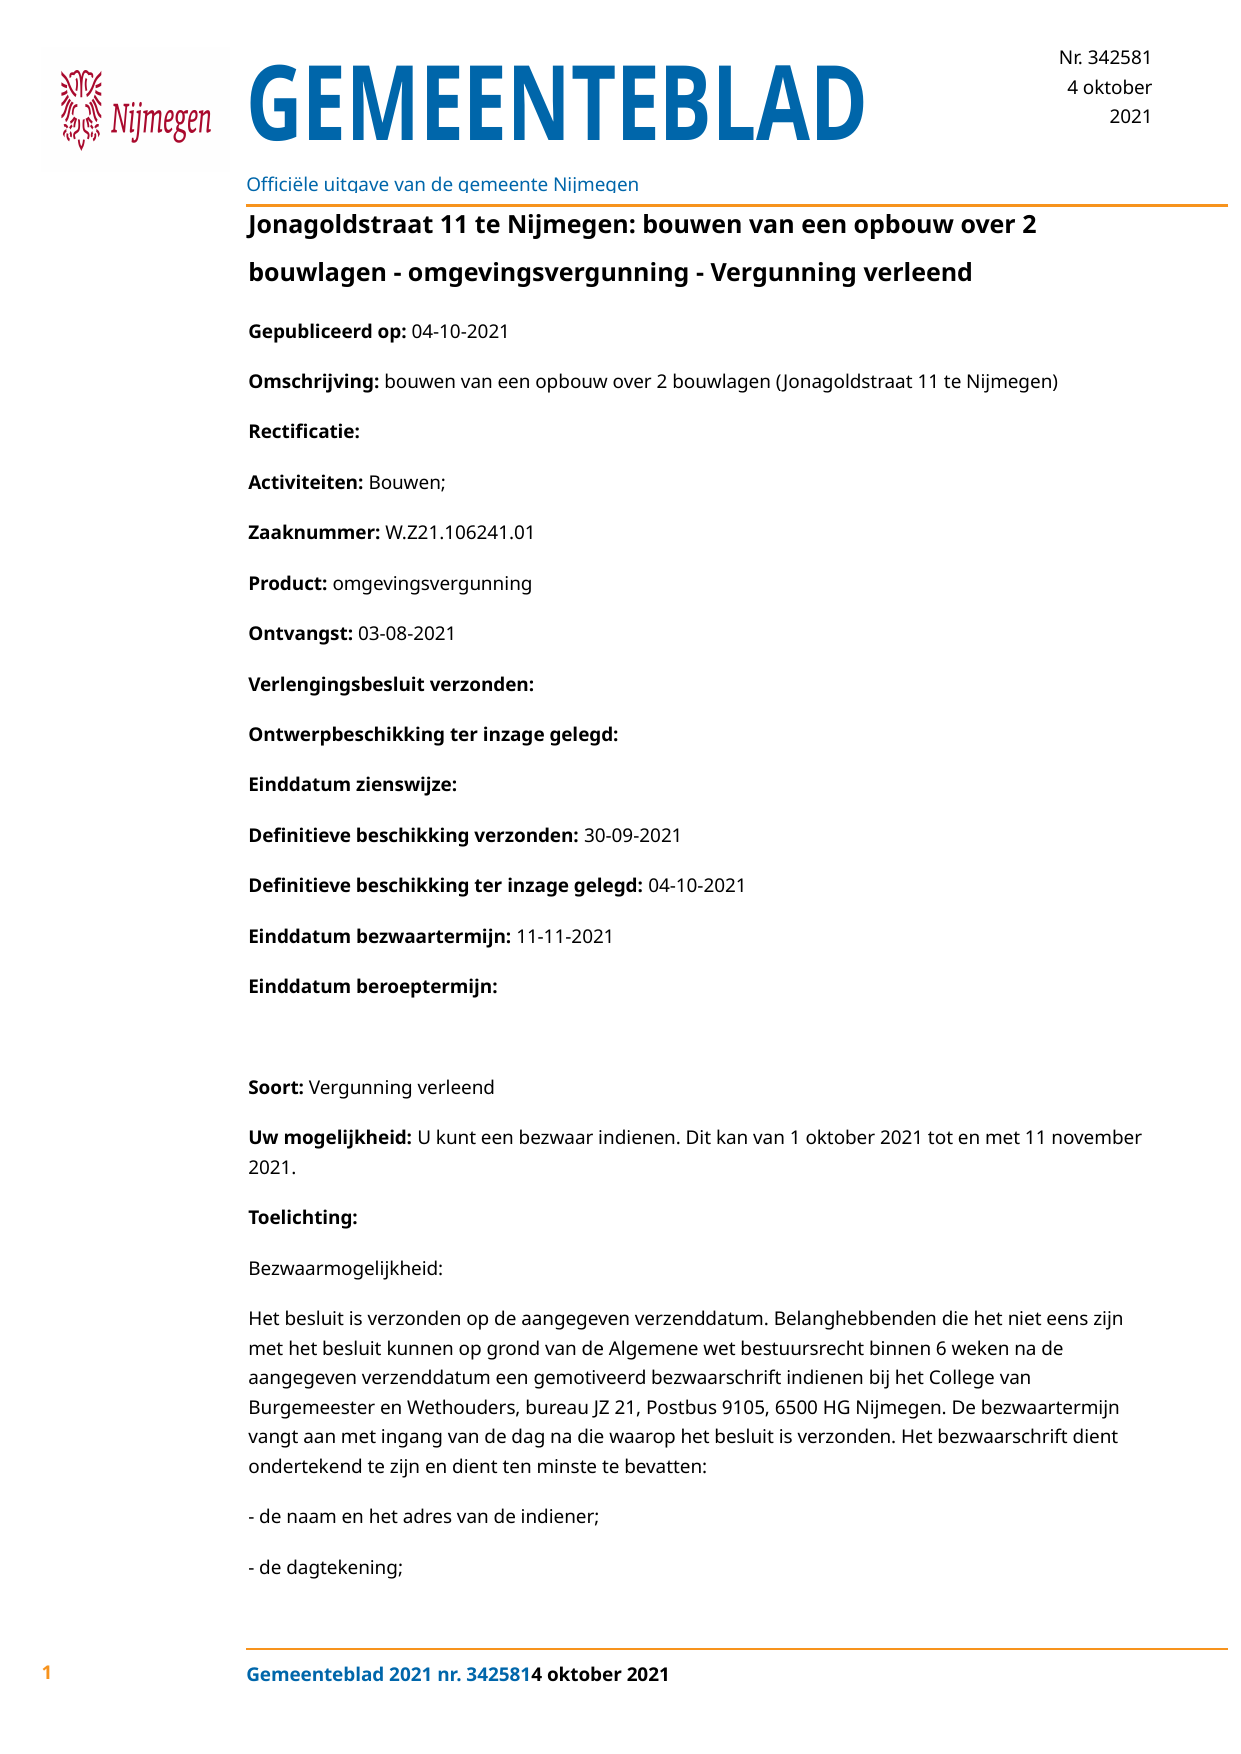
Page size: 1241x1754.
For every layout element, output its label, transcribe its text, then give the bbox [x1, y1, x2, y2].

text Toelichting: [248, 1204, 1152, 1230]
text Rectificatie: [248, 419, 1152, 444]
text Einddatum zienswijze: [248, 772, 1152, 797]
text - de dagtekening; [248, 1554, 1152, 1580]
text Het besluit is verzonden op de aangegeven verzenddatum. Belanghebbenden die het niet eens zijn met het besluit kunnen op grond van de Algemene wet bestuursrecht binnen 6 weken na de aangegeven verzenddatum een gemotiveerd bezwaarschrift indienen bij het College van Burgemeester en Wethouders, bureau JZ 21, Postbus 9105, 6500 HG Nijmegen. De bezwaartermijn vangt aan met ingang van de dag na die waarop het besluit is verzonden. Het bezwaarschrift dient ondertekend te zijn en dient ten minste te bevatten: [248, 1305, 1152, 1479]
text Ontvangst: 03-08-2021 [248, 620, 1152, 646]
text Bezwaarmogelijkheid: [248, 1255, 1152, 1281]
text Omschrijving: bouwen van een opbouw over 2 bouwlagen (Jonagoldstraat 11 te Nijmegen) [248, 368, 1152, 394]
text - de naam en het adres van de indiener; [248, 1504, 1152, 1529]
text Product: omgevingsvergunning [248, 570, 1152, 596]
text Jonagoldstraat 11 te Nijmegen: bouwen van een opbouw over 2 bouwlagen - omgevingsvergunning - Vergunning verleend [248, 207, 1152, 288]
picture [41, 47, 231, 172]
text Definitieve beschikking verzonden: 30-09-2021 [248, 822, 1152, 848]
text Zaaknummer: W.Z21.106241.01 [248, 519, 1152, 545]
text Verlengingsbesluit verzonden: [248, 671, 1152, 697]
text Einddatum bezwaartermijn: 11-11-2021 [248, 923, 1152, 949]
text Ontwerpbeschikking ter inzage gelegd: [248, 721, 1152, 747]
text Definitieve beschikking ter inzage gelegd: 04-10-2021 [248, 872, 1152, 898]
text Uw mogelijkheid: U kunt een bezwaar indienen. Dit kan van 1 oktober 2021 tot en met 11 november 2021. [248, 1124, 1152, 1180]
text Einddatum beroeptermijn: [248, 973, 1152, 999]
text Gepubliceerd op: 04-10-2021 [248, 318, 1152, 344]
text Activiteiten: Bouwen; [248, 469, 1152, 495]
text Soort: Vergunning verleend [248, 1074, 1152, 1100]
